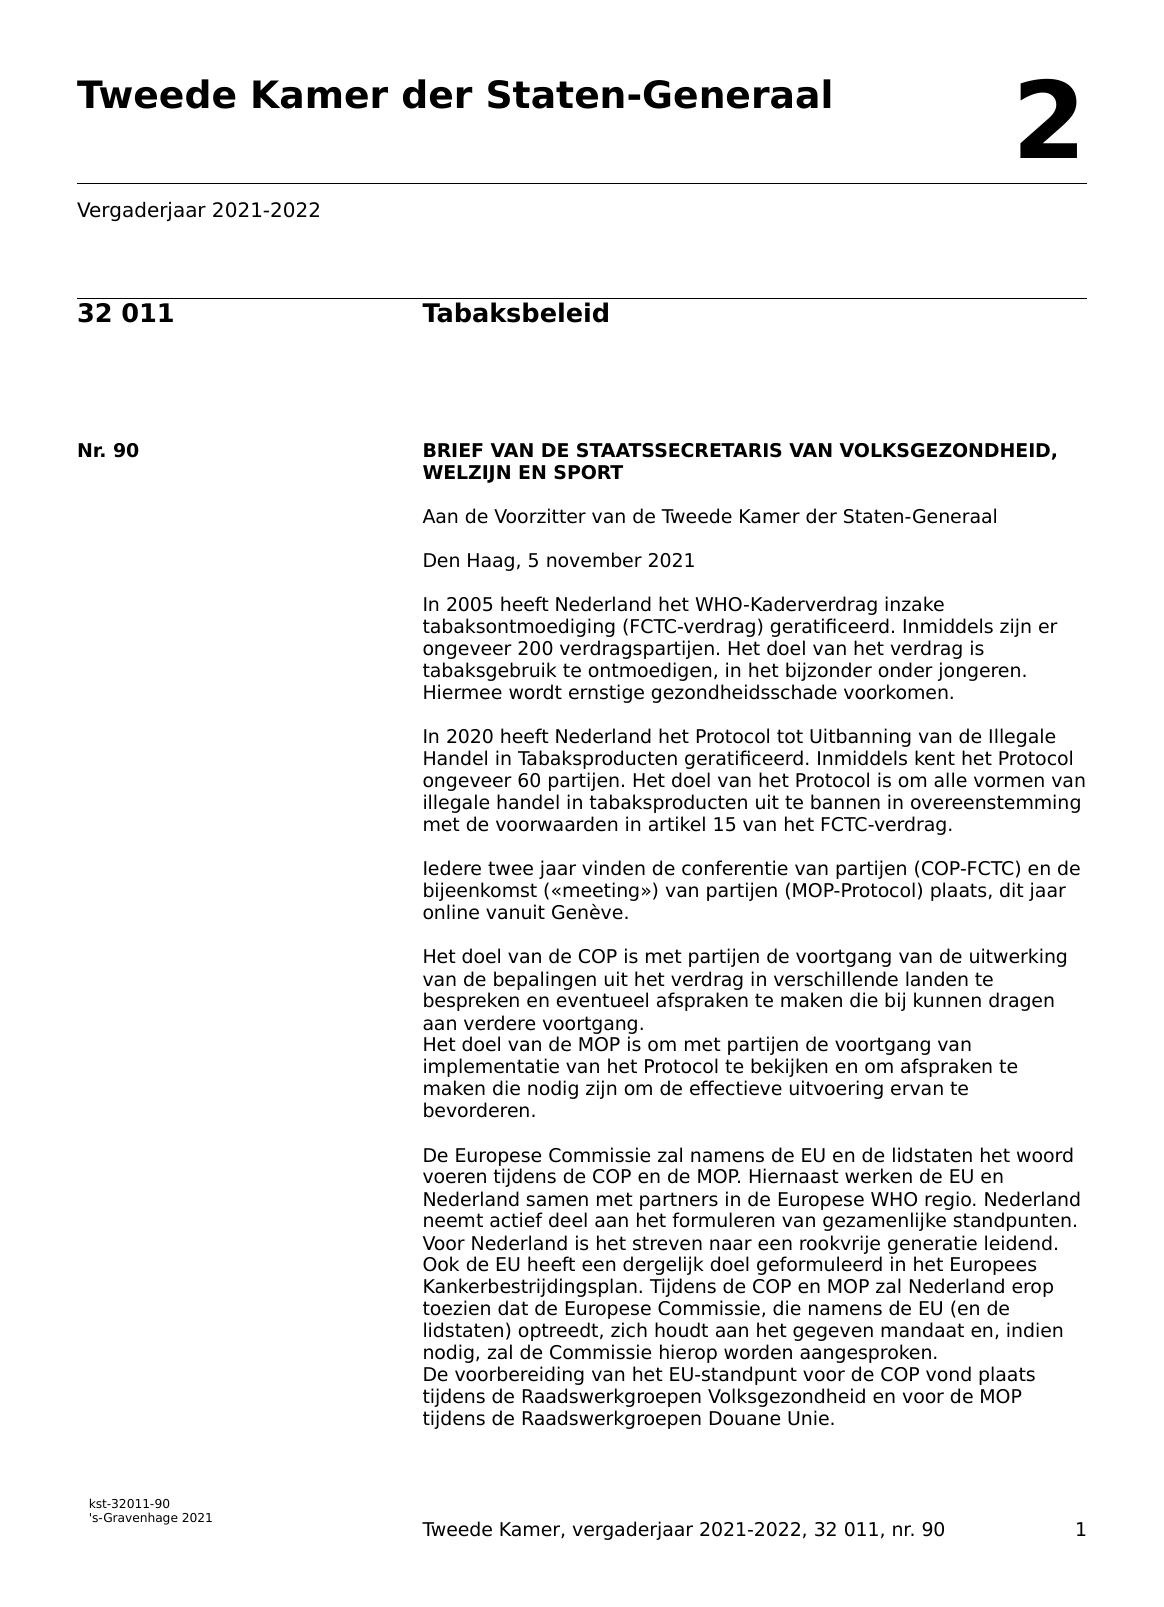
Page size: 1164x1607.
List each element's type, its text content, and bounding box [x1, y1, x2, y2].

subtitle Nr. 90 BRIEF VAN DE STAATSSECRETARIS VAN VOLKSGEZONDHEID, WELZIJN EN SPORT [77, 440, 1087, 484]
table_header Tweede Kamer der Staten-Generaal [77, 59, 886, 183]
text Ook de EU heeft een dergelijk doel geformuleerd in het Europees Kankerbestrijdingsplan. Tijdens de COP en MOP zal Nederland erop toezien dat de Europese Commissie, die namens de EU (en de lidstaten) optreedt, zich houdt aan het gegeven mandaat en, indien nodig, zal de Commissie hierop worden aangesproken. [422, 1254, 1087, 1364]
text De Europese Commissie zal namens de EU en de lidstaten het woord voeren tijdens de COP en de MOP. Hiernaast werken de EU en Nederland samen met partners in de Europese WHO regio. Nederland neemt actief deel aan het formuleren van gezamenlijke standpunten. Voor Nederland is het streven naar een rookvrije generatie leidend. [422, 1144, 1087, 1254]
text kst-32011-90 [88, 1497, 323, 1511]
text Iedere twee jaar vinden de conferentie van partijen (COP-FCTC) en de bijeenkomst («meeting») van partijen (MOP-Protocol) plaats, dit jaar online vanuit Genève. [422, 858, 1087, 924]
text De voorbereiding van het EU-standpunt voor de COP vond plaats tijdens de Raadswerkgroepen Volksgezondheid en voor de MOP tijdens de Raadswerkgroepen Douane Unie. [422, 1364, 1087, 1430]
table_header 2 [886, 59, 1087, 183]
subtitle 32 011 Tabaksbeleid [77, 299, 1087, 329]
text In 2020 heeft Nederland het Protocol tot Uitbanning van de Illegale Handel in Tabaksproducten geratificeerd. Inmiddels kent het Protocol ongeveer 60 partijen. Het doel van het Protocol is om alle vormen van illegale handel in tabaksproducten uit te bannen in overeenstemming met de voorwaarden in artikel 15 van het FCTC-verdrag. [422, 726, 1087, 836]
text Den Haag, 5 november 2021 [422, 550, 1087, 572]
text 's-Gravenhage 2021 [88, 1511, 323, 1525]
text Aan de Voorzitter van de Tweede Kamer der Staten-Generaal [422, 506, 1087, 528]
table_cell Vergaderjaar 2021-2022 [77, 184, 1087, 298]
text Het doel van de COP is met partijen de voortgang van de uitwerking van de bepalingen uit het verdrag in verschillende landen te bespreken en eventueel afspraken te maken die bij kunnen dragen aan verdere voortgang. [422, 946, 1087, 1034]
text Het doel van de MOP is om met partijen de voortgang van implementatie van het Protocol te bekijken en om afspraken te maken die nodig zijn om de effectieve uitvoering ervan te bevorderen. [422, 1034, 1087, 1122]
text In 2005 heeft Nederland het WHO-Kaderverdrag inzake tabaksontmoediging (FCTC-verdrag) geratificeerd. Inmiddels zijn er ongeveer 200 verdragspartijen. Het doel van het verdrag is tabaksgebruik te ontmoedigen, in het bijzonder onder jongeren. Hiermee wordt ernstige gezondheidsschade voorkomen. [422, 594, 1087, 704]
